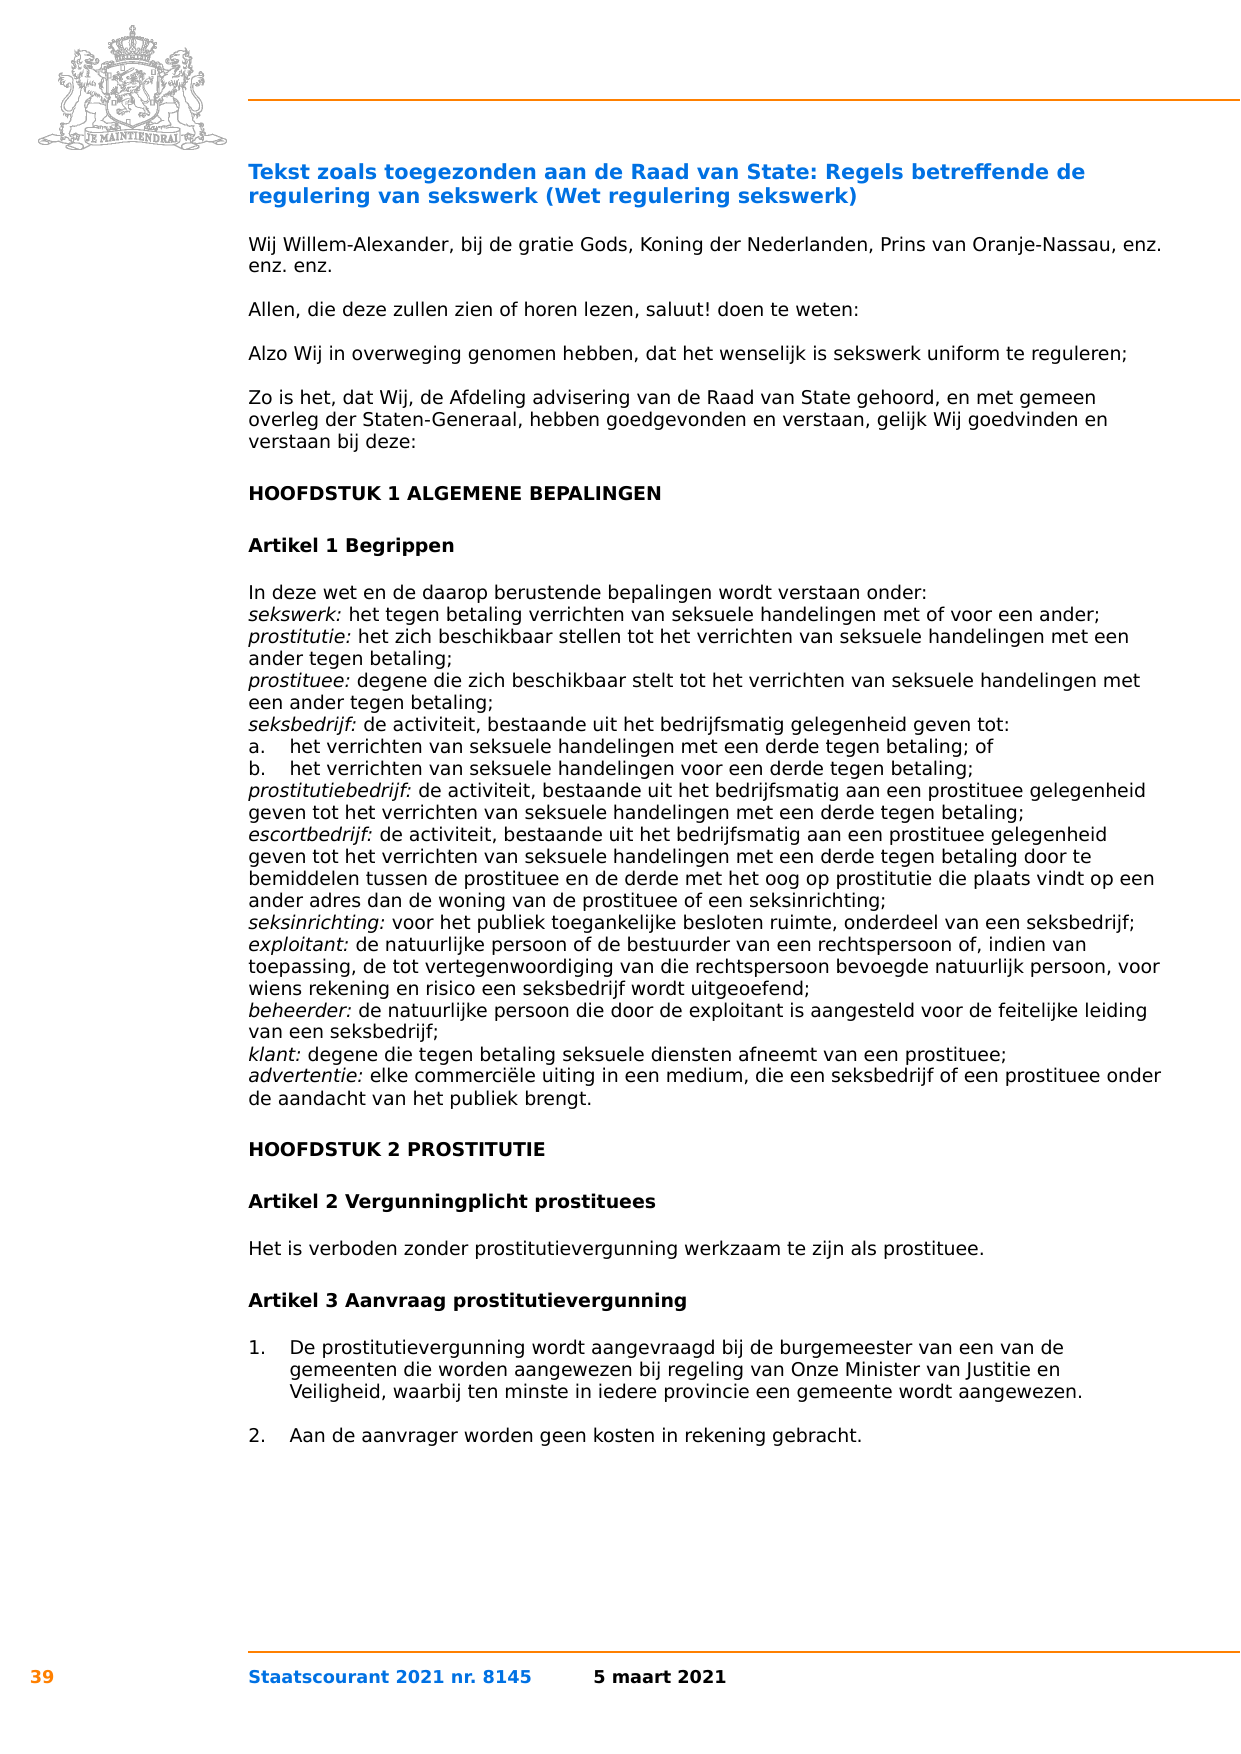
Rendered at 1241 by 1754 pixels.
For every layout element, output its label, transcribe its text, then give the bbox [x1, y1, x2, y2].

text Allen, die deze zullen zien of horen lezen, saluut! doen te weten: [248, 299, 1163, 321]
text Zo is het, dat Wij, de Afdeling advisering van de Raad van State gehoord, en met gemeen overleg der Staten-Generaal, hebben goedgevonden en verstaan, gelijk Wij goedvinden en verstaan bij deze: [248, 387, 1163, 453]
subtitle Tekst zoals toegezonden aan de Raad van State: Regels betreffende de regulering van sekswerk (Wet regulering sekswerk) [248, 160, 1163, 208]
text Het is verboden zonder prostitutievergunning werkzaam te zijn als prostituee. [248, 1238, 1163, 1260]
text Alzo Wij in overweging genomen hebben, dat het wenselijk is sekswerk uniform te reguleren; [248, 343, 1163, 365]
picture [38, 25, 227, 150]
text exploitant: de natuurlijke persoon of de bestuurder van een rechtspersoon of, indien van toepassing, de tot vertegenwoordiging van die rechtspersoon bevoegde natuurlijk persoon, voor wiens rekening en risico een seksbedrijf wordt uitgeoefend; [248, 933, 1163, 999]
text b. het verrichten van seksuele handelingen voor een derde tegen betaling; [248, 758, 1163, 780]
text prostituee: degene die zich beschikbaar stelt tot het verrichten van seksuele handelingen met een ander tegen betaling; [248, 670, 1163, 714]
subtitle HOOFDSTUK 2 PROSTITUTIE [248, 1139, 1163, 1161]
text Wij Willem-Alexander, bij de gratie Gods, Koning der Nederlanden, Prins van Oranje-Nassau, enz. enz. enz. [248, 233, 1163, 277]
text prostitutie: het zich beschikbaar stellen tot het verrichten van seksuele handelingen met een ander tegen betaling; [248, 626, 1163, 670]
text In deze wet en de daarop berustende bepalingen wordt verstaan onder: [248, 582, 1163, 604]
text beheerder: de natuurlijke persoon die door de exploitant is aangesteld voor de feitelijke leiding van een seksbedrijf; [248, 999, 1163, 1043]
subtitle Artikel 2 Vergunningplicht prostituees [248, 1191, 1163, 1213]
text 2. Aan de aanvrager worden geen kosten in rekening gebracht. [248, 1425, 1163, 1447]
subtitle Artikel 1 Begrippen [248, 535, 1163, 557]
text seksinrichting: voor het publiek toegankelijke besloten ruimte, onderdeel van een seksbedrijf; [248, 912, 1163, 933]
text klant: degene die tegen betaling seksuele diensten afneemt van een prostituee; [248, 1043, 1163, 1065]
text escortbedrijf: de activiteit, bestaande uit het bedrijfsmatig aan een prostituee gelegenheid geven tot het verrichten van seksuele handelingen met een derde tegen betaling door te bemiddelen tussen de prostituee en de derde met het oog op prostitutie die plaats vindt op een ander adres dan de woning van de prostituee of een seksinrichting; [248, 824, 1163, 912]
text sekswerk: het tegen betaling verrichten van seksuele handelingen met of voor een ander; [248, 604, 1163, 626]
text prostitutiebedrijf: de activiteit, bestaande uit het bedrijfsmatig aan een prostituee gelegenheid geven tot het verrichten van seksuele handelingen met een derde tegen betaling; [248, 780, 1163, 824]
subtitle HOOFDSTUK 1 ALGEMENE BEPALINGEN [248, 483, 1163, 505]
text a. het verrichten van seksuele handelingen met een derde tegen betaling; of [248, 736, 1163, 758]
text 1. De prostitutievergunning wordt aangevraagd bij de burgemeester van een van de gemeenten die worden aangewezen bij regeling van Onze Minister van Justitie en Veiligheid, waarbij ten minste in iedere provincie een gemeente wordt aangewezen. [248, 1337, 1163, 1403]
text seksbedrijf: de activiteit, bestaande uit het bedrijfsmatig gelegenheid geven tot: [248, 714, 1163, 736]
subtitle Artikel 3 Aanvraag prostitutievergunning [248, 1290, 1163, 1312]
text advertentie: elke commerciële uiting in een medium, die een seksbedrijf of een prostituee onder de aandacht van het publiek brengt. [248, 1065, 1163, 1109]
